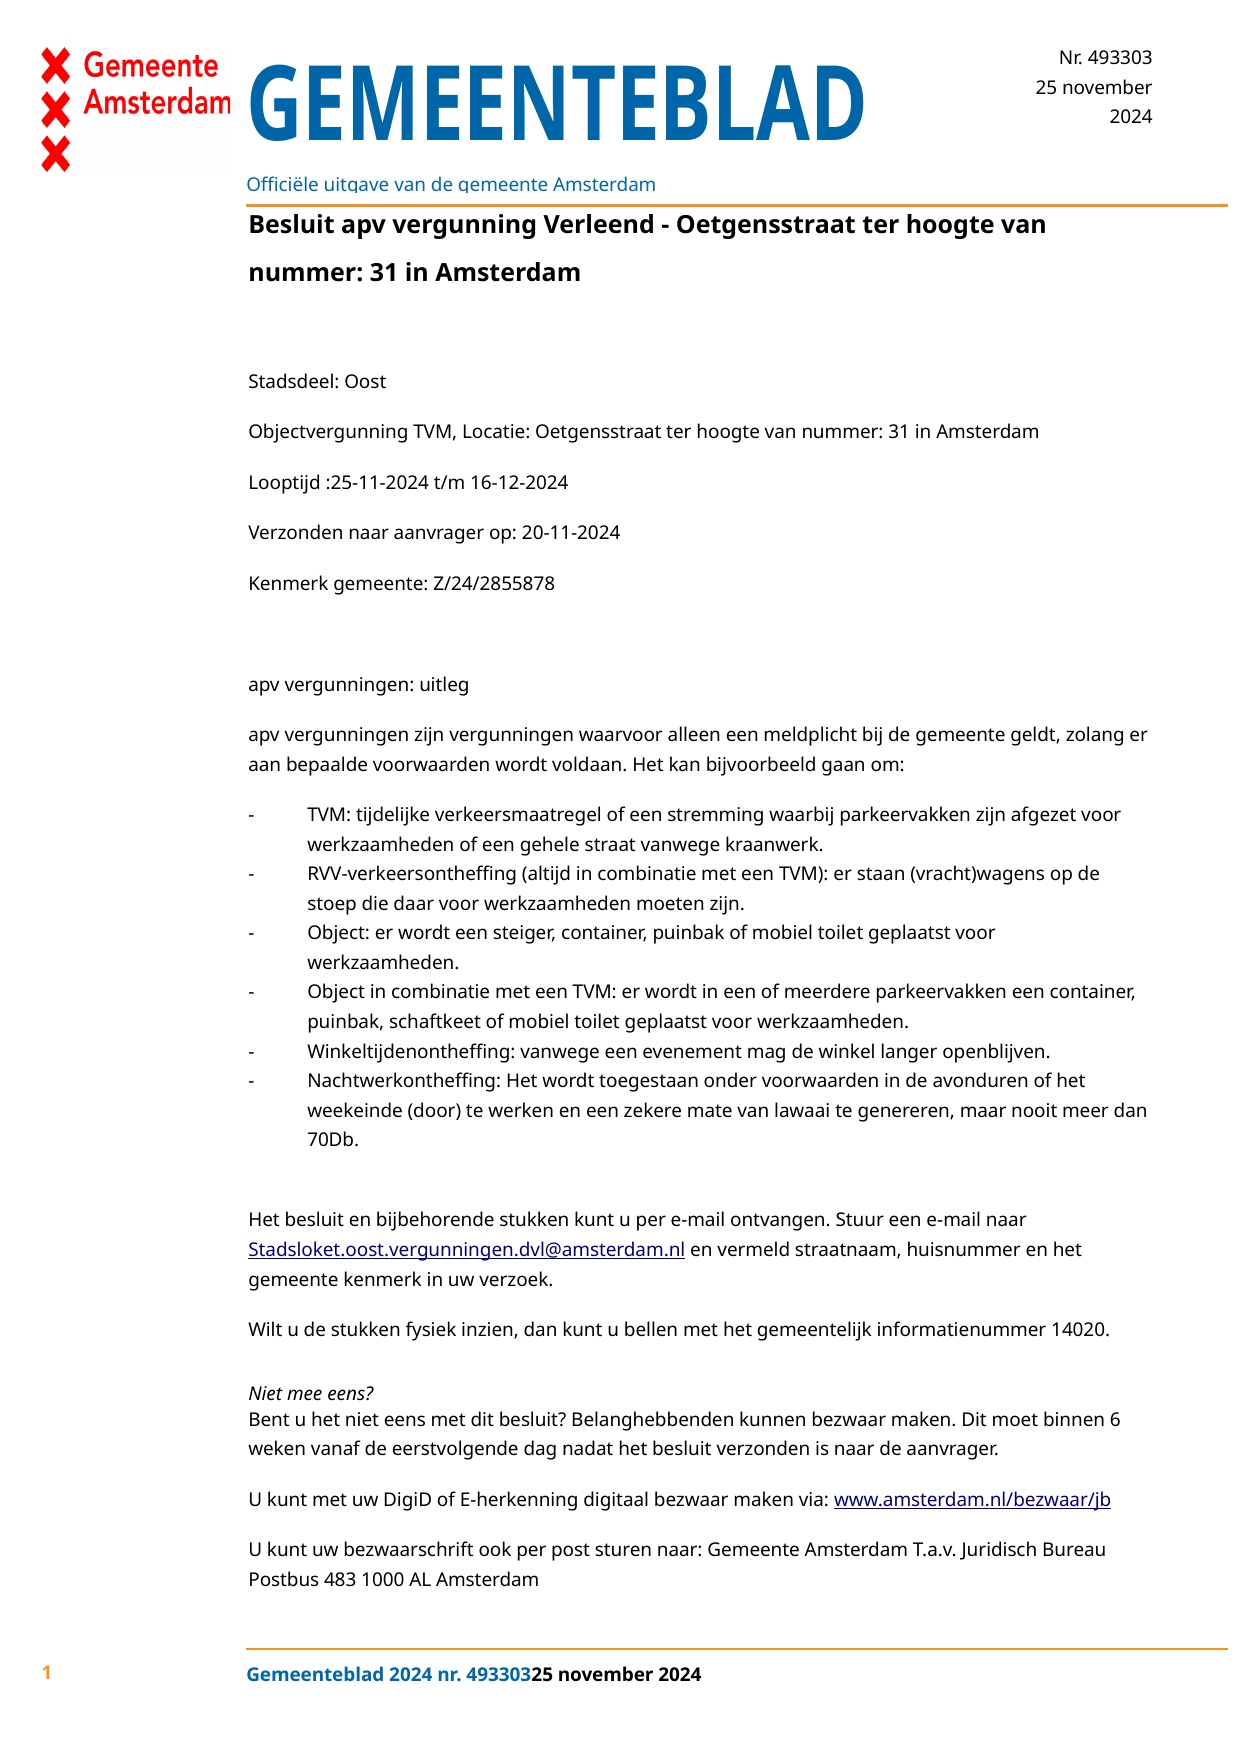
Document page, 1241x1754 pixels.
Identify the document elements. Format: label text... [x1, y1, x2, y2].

text Besluit apv vergunning Verleend - Oetgensstraat ter hoogte van nummer: 31 in Amsterdam [248, 207, 1152, 288]
text Wilt u de stukken fysiek inzien, dan kunt u bellen met het gemeentelijk informatienummer 14020. [248, 1316, 1152, 1342]
list Object: er wordt een steiger, container, puinbak of mobiel toilet geplaatst voor werkzaamheden. [248, 919, 1152, 975]
text Objectvergunning TVM, Locatie: Oetgensstraat ter hoogte van nummer: 31 in Amsterdam [248, 419, 1152, 444]
list TVM: tijdelijke verkeersmaatregel of een stremming waarbij parkeervakken zijn afgezet voor werkzaamheden of een gehele straat vanwege kraanwerk. [248, 801, 1152, 857]
text U kunt met uw DigiD of E-herkenning digitaal bezwaar maken via: www.amsterdam.nl/bezwaar/jb [248, 1486, 1152, 1512]
text Stadsdeel: Oost [248, 368, 1152, 394]
text apv vergunningen zijn vergunningen waarvoor alleen een meldplicht bij de gemeente geldt, zolang er aan bepaalde voorwaarden wordt voldaan. Het kan bijvoorbeeld gaan om: [248, 721, 1152, 777]
text Bent u het niet eens met dit besluit? Belanghebbenden kunnen bezwaar maken. Dit moet binnen 6 weken vanaf de eerstvolgende dag nadat het besluit verzonden is naar de aanvrager. [248, 1406, 1152, 1461]
text Niet mee eens? [248, 1380, 1152, 1406]
list Object in combinatie met een TVM: er wordt in een of meerdere parkeervakken een container, puinbak, schaftkeet of mobiel toilet geplaatst voor werkzaamheden. [248, 979, 1152, 1034]
text Verzonden naar aanvrager op: 20-11-2024 [248, 519, 1152, 545]
text Kenmerk gemeente: Z/24/2855878 [248, 570, 1152, 596]
text Het besluit en bijbehorende stukken kunt u per e-mail ontvangen. Stuur een e-mail naar Stadsloket.oost.vergunningen.dvl@amsterdam.nl en vermeld straatnaam, huisnummer en het gemeente kenmerk in uw verzoek. [248, 1207, 1152, 1292]
text apv vergunningen: uitleg [248, 671, 1152, 697]
text Looptijd :25-11-2024 t/m 16-12-2024 [248, 469, 1152, 495]
list Winkeltijdenontheffing: vanwege een evenement mag de winkel langer openblijven. [248, 1038, 1152, 1064]
text U kunt uw bezwaarschrift ook per post sturen naar: Gemeente Amsterdam T.a.v. Juridisch Bureau Postbus 483 1000 AL Amsterdam [248, 1536, 1152, 1592]
list Nachtwerkontheffing: Het wordt toegestaan onder voorwaarden in de avonduren of het weekeinde (door) te werken en een zekere mate van lawaai te genereren, maar nooit meer dan 70Db. [248, 1067, 1152, 1152]
list RVV-verkeersontheffing (altijd in combinatie met een TVM): er staan (vracht)wagens op de stoep die daar voor werkzaamheden moeten zijn. [248, 860, 1152, 916]
picture [41, 47, 231, 172]
